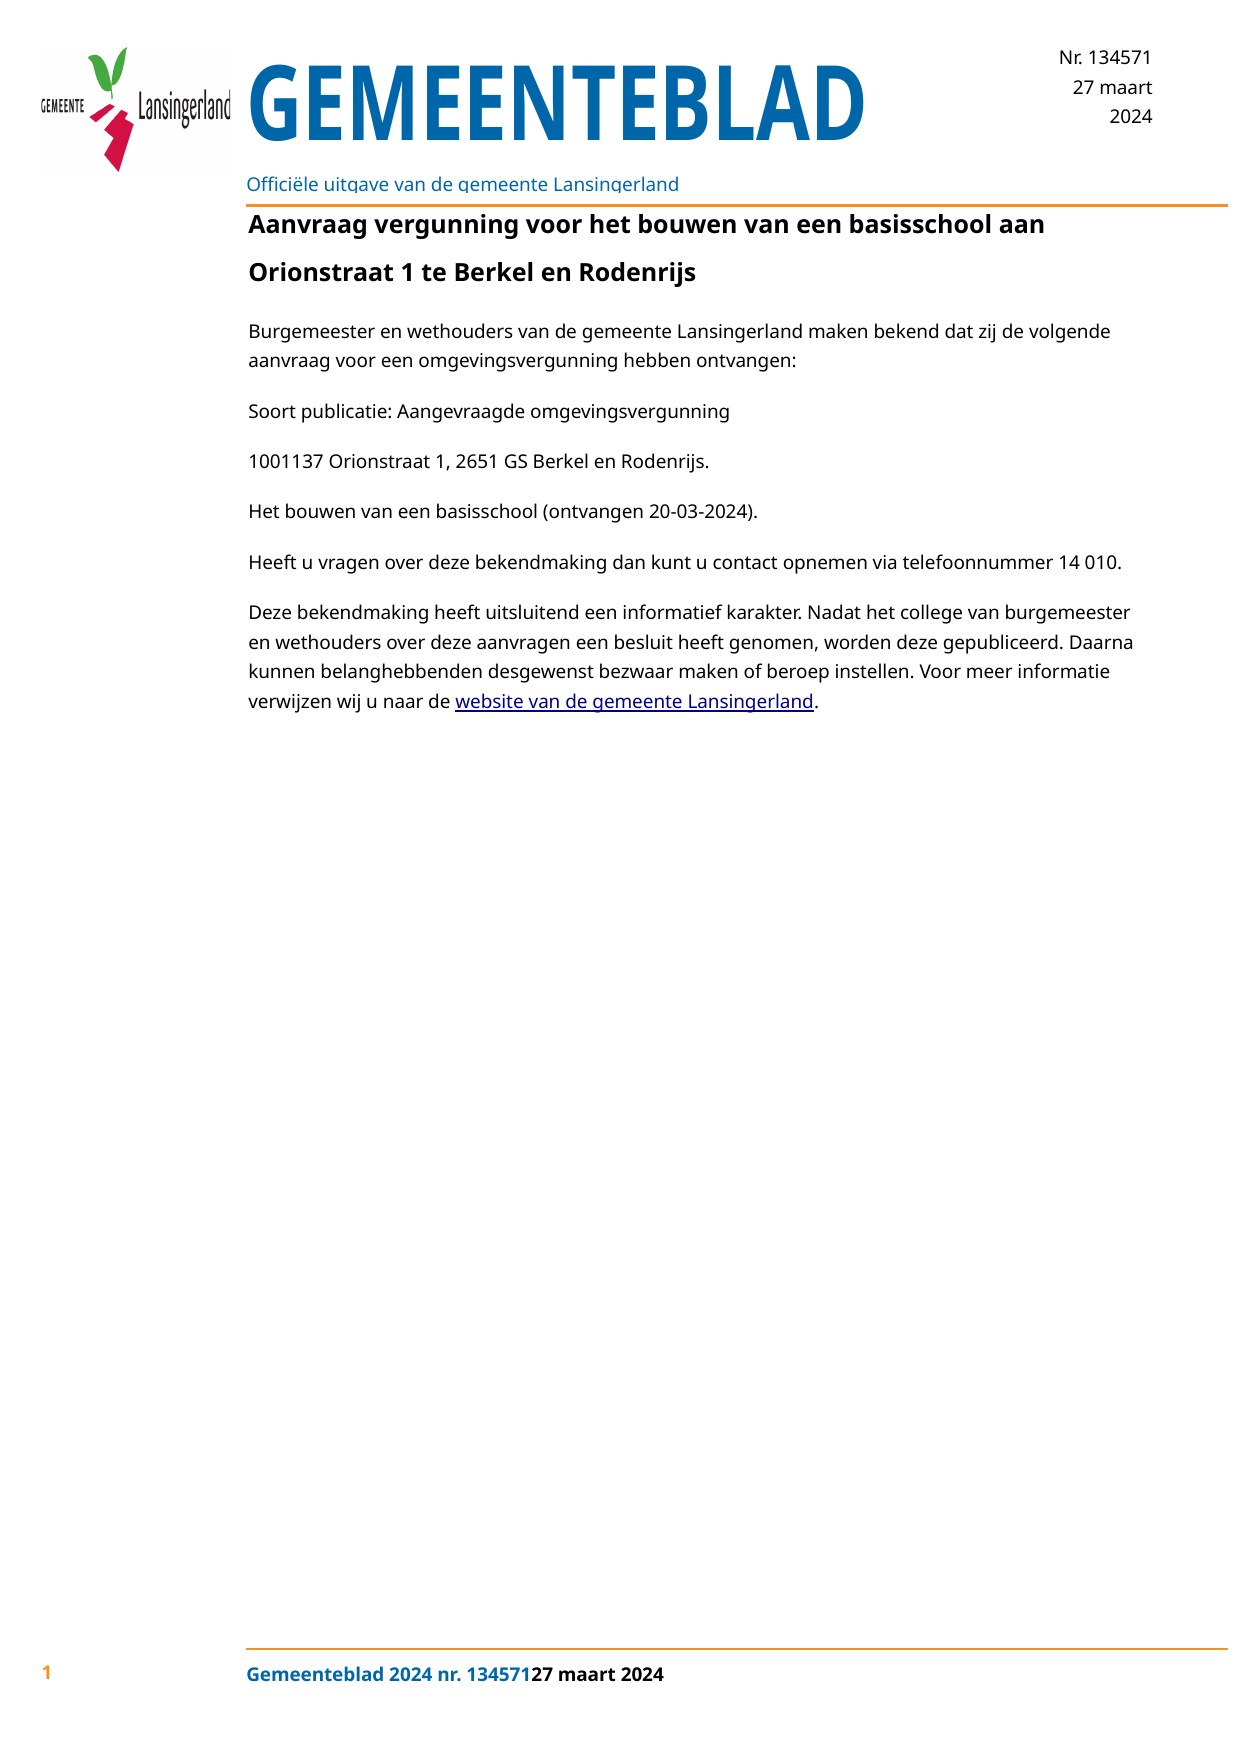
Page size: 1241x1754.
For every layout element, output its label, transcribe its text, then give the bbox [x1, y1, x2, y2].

text Het bouwen van een basisschool (ontvangen 20-03-2024). [248, 499, 1152, 524]
text Heeft u vragen over deze bekendmaking dan kunt u contact opnemen via telefoonnummer 14 010. [248, 549, 1152, 575]
picture [41, 47, 231, 172]
text Aanvraag vergunning voor het bouwen van een basisschool aan Orionstraat 1 te Berkel en Rodenrijs [248, 207, 1152, 288]
text Soort publicatie: Aangevraagde omgevingsvergunning [248, 398, 1152, 424]
text 1001137 Orionstraat 1, 2651 GS Berkel en Rodenrijs. [248, 448, 1152, 474]
text Deze bekendmaking heeft uitsluitend een informatief karakter. Nadat het college van burgemeester en wethouders over deze aanvragen een besluit heeft genomen, worden deze gepubliceerd. Daarna kunnen belanghebbenden desgewenst bezwaar maken of beroep instellen. Voor meer informatie verwijzen wij u naar de website van de gemeente Lansingerland. [248, 599, 1152, 714]
text Burgemeester en wethouders van de gemeente Lansingerland maken bekend dat zij de volgende aanvraag voor een omgevingsvergunning hebben ontvangen: [248, 318, 1152, 373]
